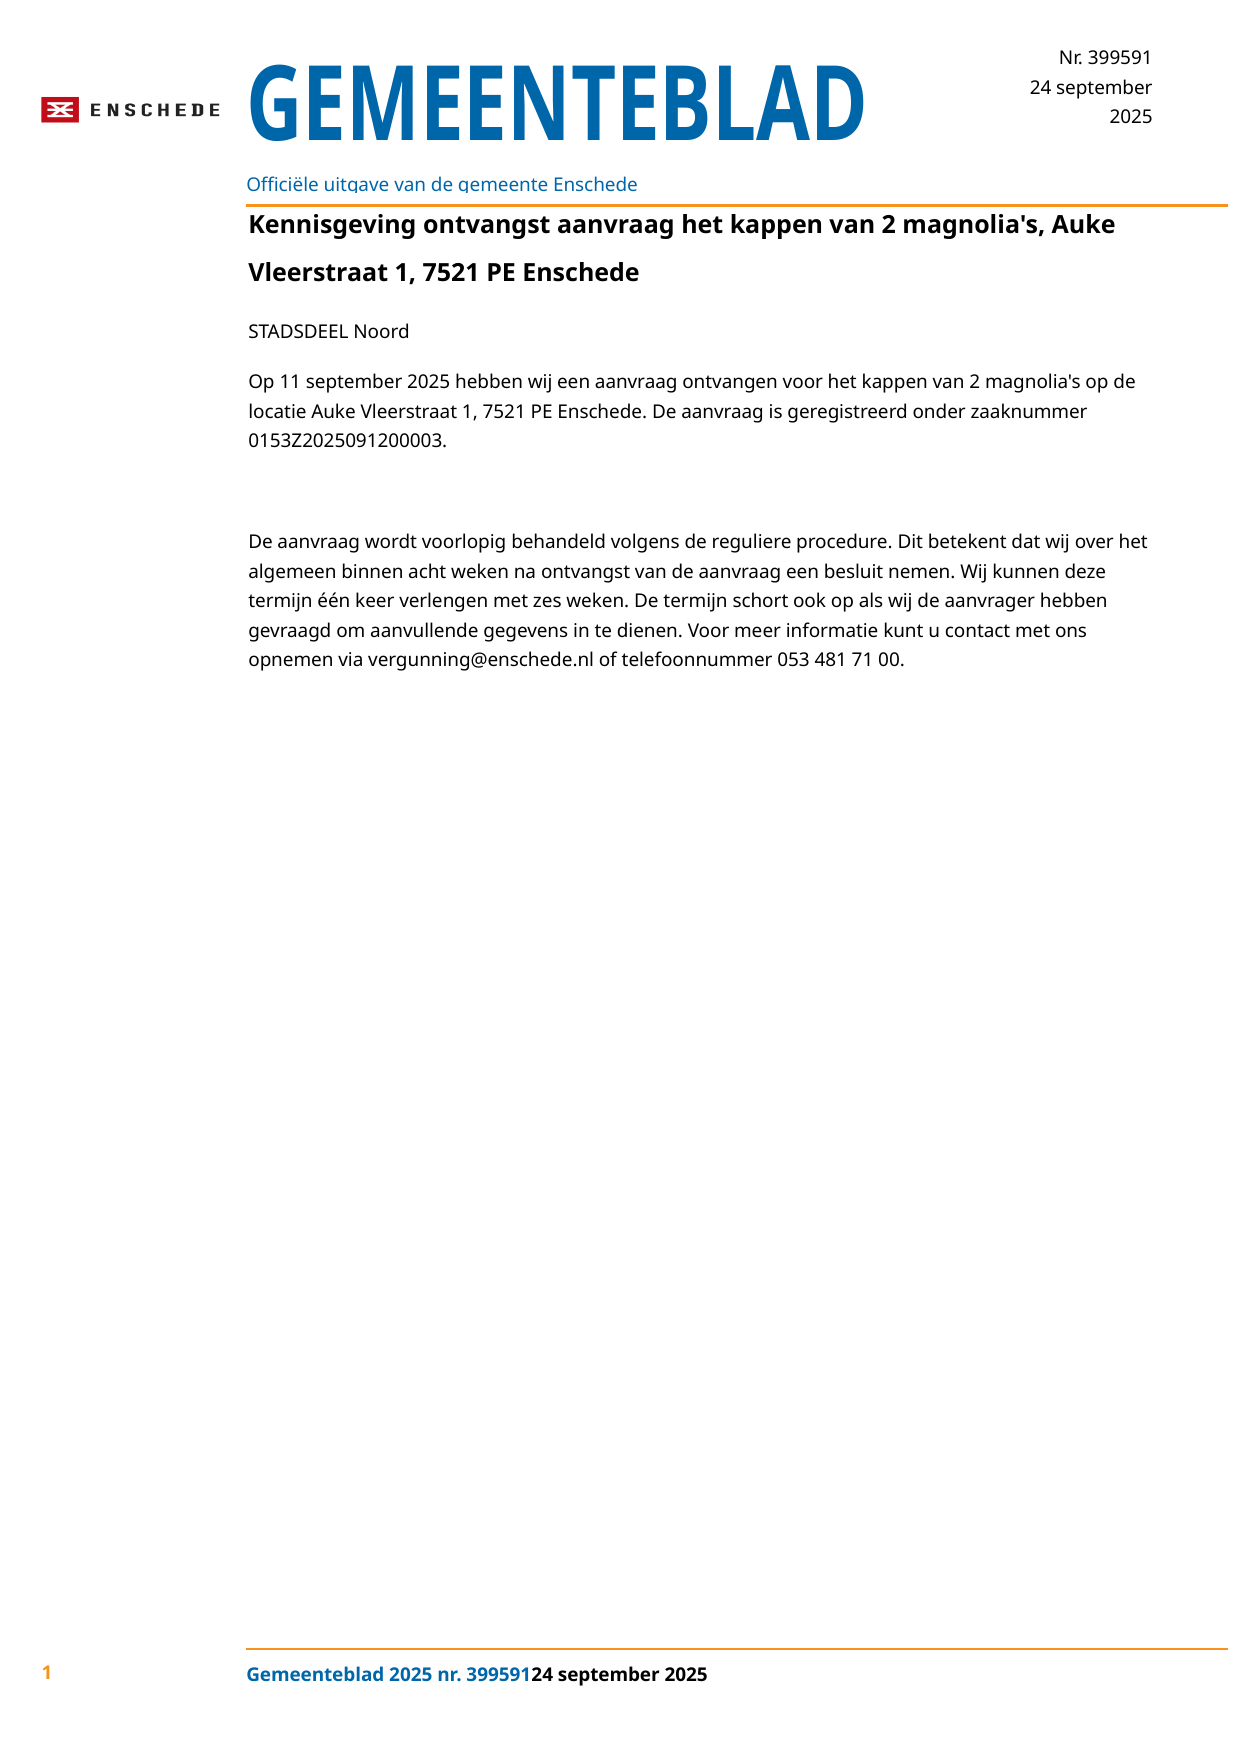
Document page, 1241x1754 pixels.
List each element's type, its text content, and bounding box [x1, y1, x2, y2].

text Kennisgeving ontvangst aanvraag het kappen van 2 magnolia's, Auke Vleerstraat 1, 7521 PE Enschede [248, 207, 1152, 288]
text Op 11 september 2025 hebben wij een aanvraag ontvangen voor het kappen van 2 magnolia's op de locatie Auke Vleerstraat 1, 7521 PE Enschede. De aanvraag is geregistreerd onder zaaknummer 0153Z2025091200003. [248, 368, 1152, 453]
picture [41, 47, 231, 172]
text STADSDEEL Noord [248, 318, 1152, 344]
text De aanvraag wordt voorlopig behandeld volgens de reguliere procedure. Dit betekent dat wij over het algemeen binnen acht weken na ontvangst van de aanvraag een besluit nemen. Wij kunnen deze termijn één keer verlengen met zes weken. De termijn schort ook op als wij de aanvrager hebben gevraagd om aanvullende gegevens in te dienen. Voor meer informatie kunt u contact met ons opnemen via vergunning@enschede.nl of telefoonnummer 053 481 71 00. [248, 528, 1152, 672]
